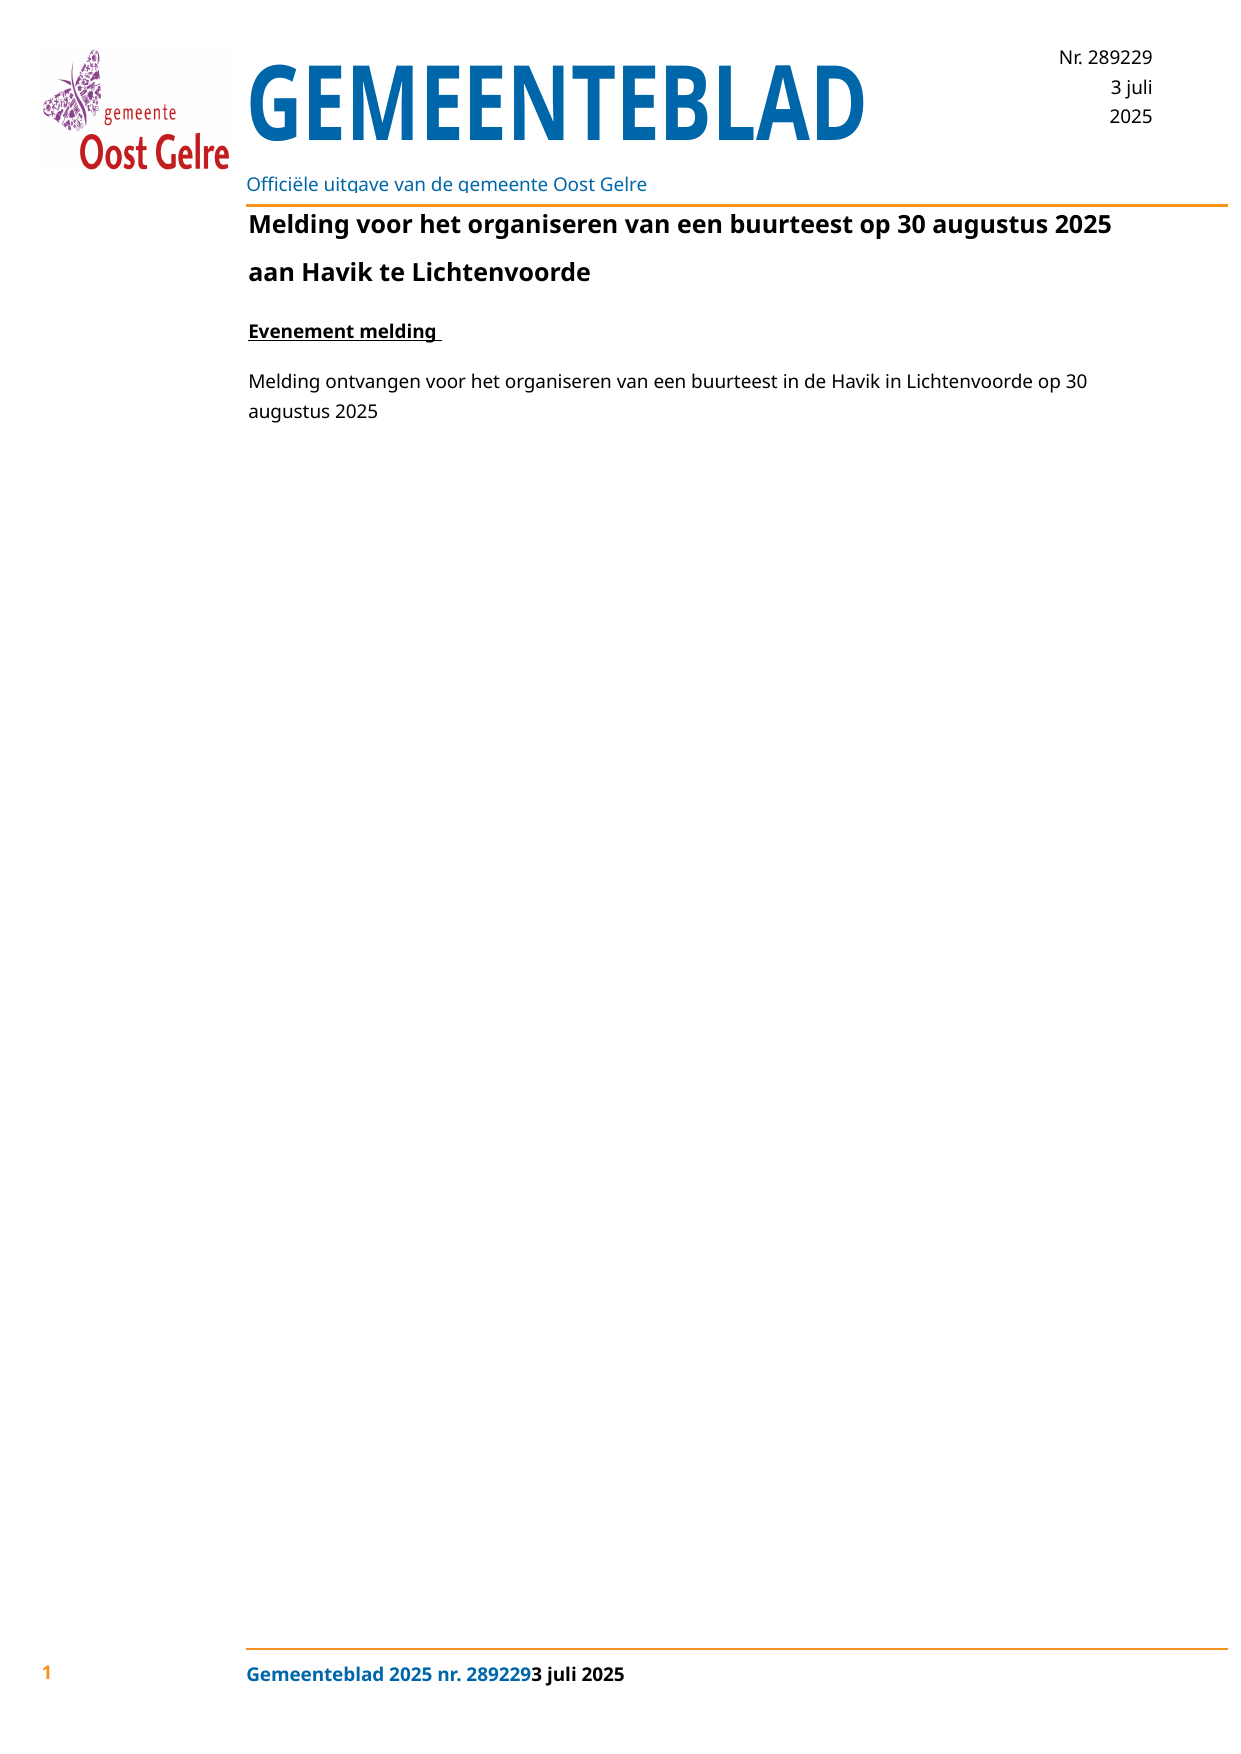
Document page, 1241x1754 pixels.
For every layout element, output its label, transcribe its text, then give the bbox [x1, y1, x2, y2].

picture [41, 47, 231, 172]
text Melding ontvangen voor het organiseren van een buurteest in de Havik in Lichtenvoorde op 30 augustus 2025 [248, 368, 1152, 424]
text Evenement melding [248, 318, 1152, 344]
text Melding voor het organiseren van een buurteest op 30 augustus 2025 aan Havik te Lichtenvoorde [248, 207, 1152, 288]
